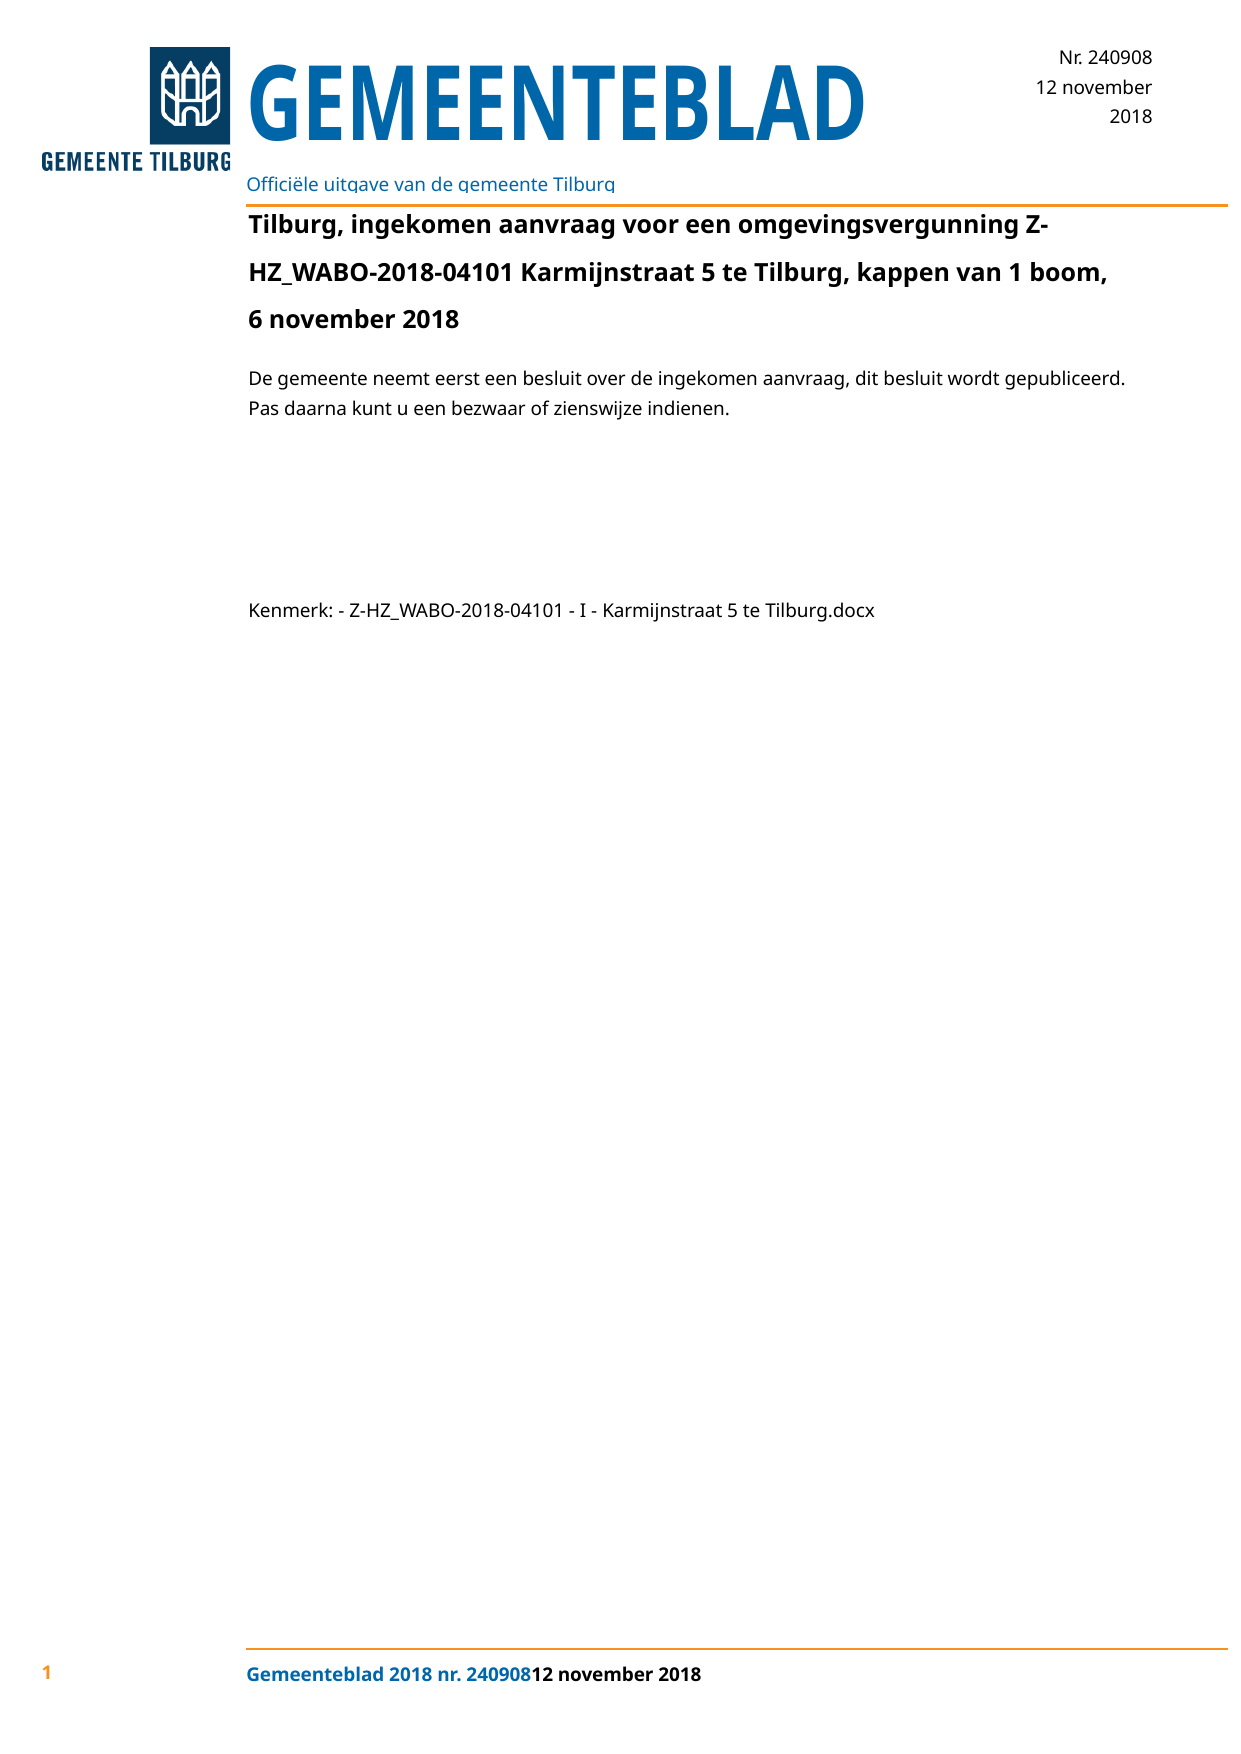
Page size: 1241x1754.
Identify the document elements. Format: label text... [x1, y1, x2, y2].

picture [41, 47, 231, 172]
text Kenmerk: - Z-HZ_WABO-2018-04101 - I - Karmijnstraat 5 te Tilburg.docx [248, 597, 1152, 622]
text Tilburg, ingekomen aanvraag voor een omgevingsvergunning Z-HZ_WABO-2018-04101 Karmijnstraat 5 te Tilburg, kappen van 1 boom, 6 november 2018 [248, 207, 1152, 336]
text De gemeente neemt eerst een besluit over de ingekomen aanvraag, dit besluit wordt gepubliceerd. Pas daarna kunt u een bezwaar of zienswijze indienen. [248, 366, 1152, 421]
